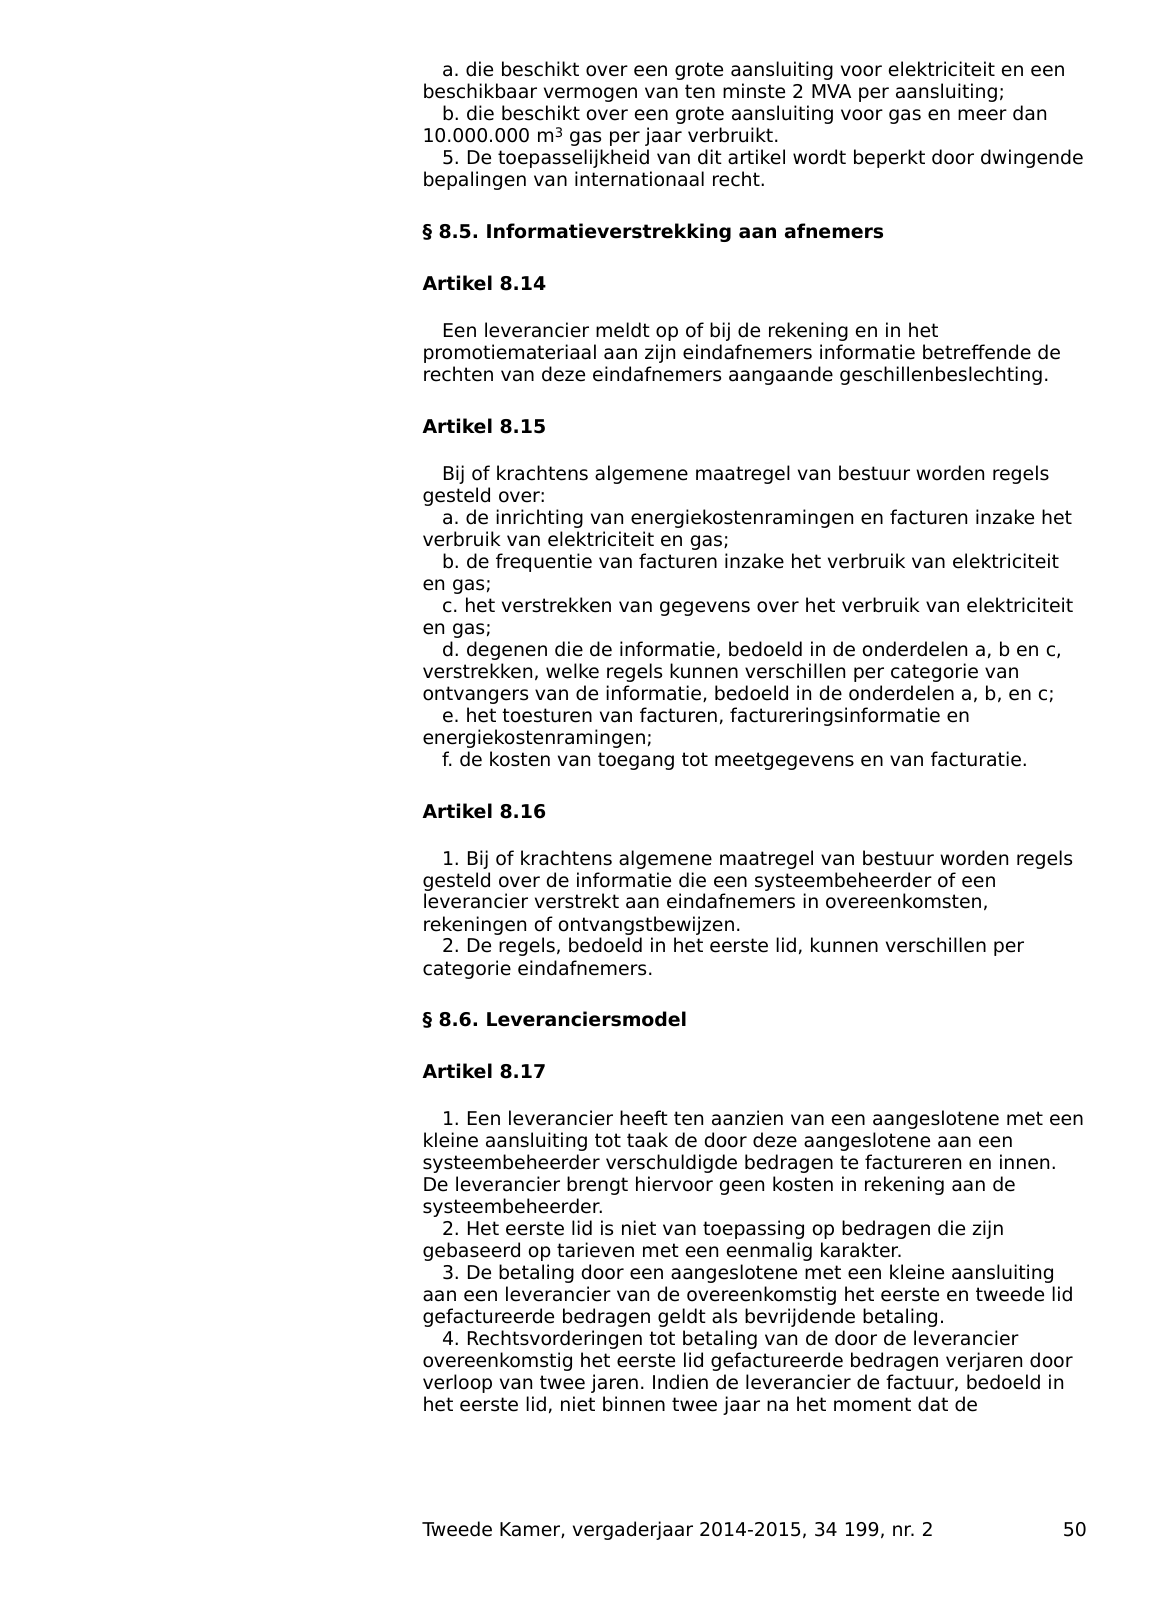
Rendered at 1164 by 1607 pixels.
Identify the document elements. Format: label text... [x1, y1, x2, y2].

text 4. Rechtsvorderingen tot betaling van de door de leverancier overeenkomstig het eerste lid gefactureerde bedragen verjaren door verloop van twee jaren. Indien de leverancier de factuur, bedoeld in het eerste lid, niet binnen twee jaar na het moment dat de [422, 1328, 1087, 1416]
text Een leverancier meldt op of bij de rekening en in het promotiemateriaal aan zijn eindafnemers informatie betreffende de rechten van deze eindafnemers aangaande geschillenbeslechting. [422, 320, 1087, 386]
text f. de kosten van toegang tot meetgegevens en van facturatie. [422, 748, 1087, 771]
text 2. De regels, bedoeld in het eerste lid, kunnen verschillen per categorie eindafnemers. [422, 935, 1087, 979]
subtitle § 8.5. Informatieverstrekking aan afnemers [422, 221, 1087, 243]
subtitle Artikel 8.15 [422, 416, 1087, 438]
text 1. Een leverancier heeft ten aanzien van een aangeslotene met een kleine aansluiting tot taak de door deze aangeslotene aan een systeembeheerder verschuldigde bedragen te factureren en innen. De leverancier brengt hiervoor geen kosten in rekening aan de systeembeheerder. [422, 1108, 1087, 1218]
text a. die beschikt over een grote aansluiting voor elektriciteit en een beschikbaar vermogen van ten minste 2 MVA per aansluiting; [422, 59, 1087, 103]
text c. het verstrekken van gegevens over het verbruik van elektriciteit en gas; [422, 595, 1087, 639]
subtitle Artikel 8.14 [422, 273, 1087, 295]
text Bij of krachtens algemene maatregel van bestuur worden regels gesteld over: [422, 463, 1087, 507]
text b. de frequentie van facturen inzake het verbruik van elektriciteit en gas; [422, 551, 1087, 595]
text e. het toesturen van facturen, factureringsinformatie en energiekostenramingen; [422, 704, 1087, 748]
text 2. Het eerste lid is niet van toepassing op bedragen die zijn gebaseerd op tarieven met een eenmalig karakter. [422, 1218, 1087, 1262]
text 3. De betaling door een aangeslotene met een kleine aansluiting aan een leverancier van de overeenkomstig het eerste en tweede lid gefactureerde bedragen geldt als bevrijdende betaling. [422, 1262, 1087, 1328]
subtitle Artikel 8.17 [422, 1061, 1087, 1083]
subtitle § 8.6. Leveranciersmodel [422, 1009, 1087, 1031]
text 5. De toepasselijkheid van dit artikel wordt beperkt door dwingende bepalingen van internationaal recht. [422, 147, 1087, 191]
text d. degenen die de informatie, bedoeld in de onderdelen a, b en c, verstrekken, welke regels kunnen verschillen per categorie van ontvangers van de informatie, bedoeld in de onderdelen a, b, en c; [422, 639, 1087, 704]
text 1. Bij of krachtens algemene maatregel van bestuur worden regels gesteld over de informatie die een systeembeheerder of een leverancier verstrekt aan eindafnemers in overeenkomsten, rekeningen of ontvangstbewijzen. [422, 847, 1087, 935]
text a. de inrichting van energiekostenramingen en facturen inzake het verbruik van elektriciteit en gas; [422, 507, 1087, 551]
text b. die beschikt over een grote aansluiting voor gas en meer dan 10.000.000 m3 gas per jaar verbruikt. [422, 103, 1087, 147]
subtitle Artikel 8.16 [422, 801, 1087, 822]
